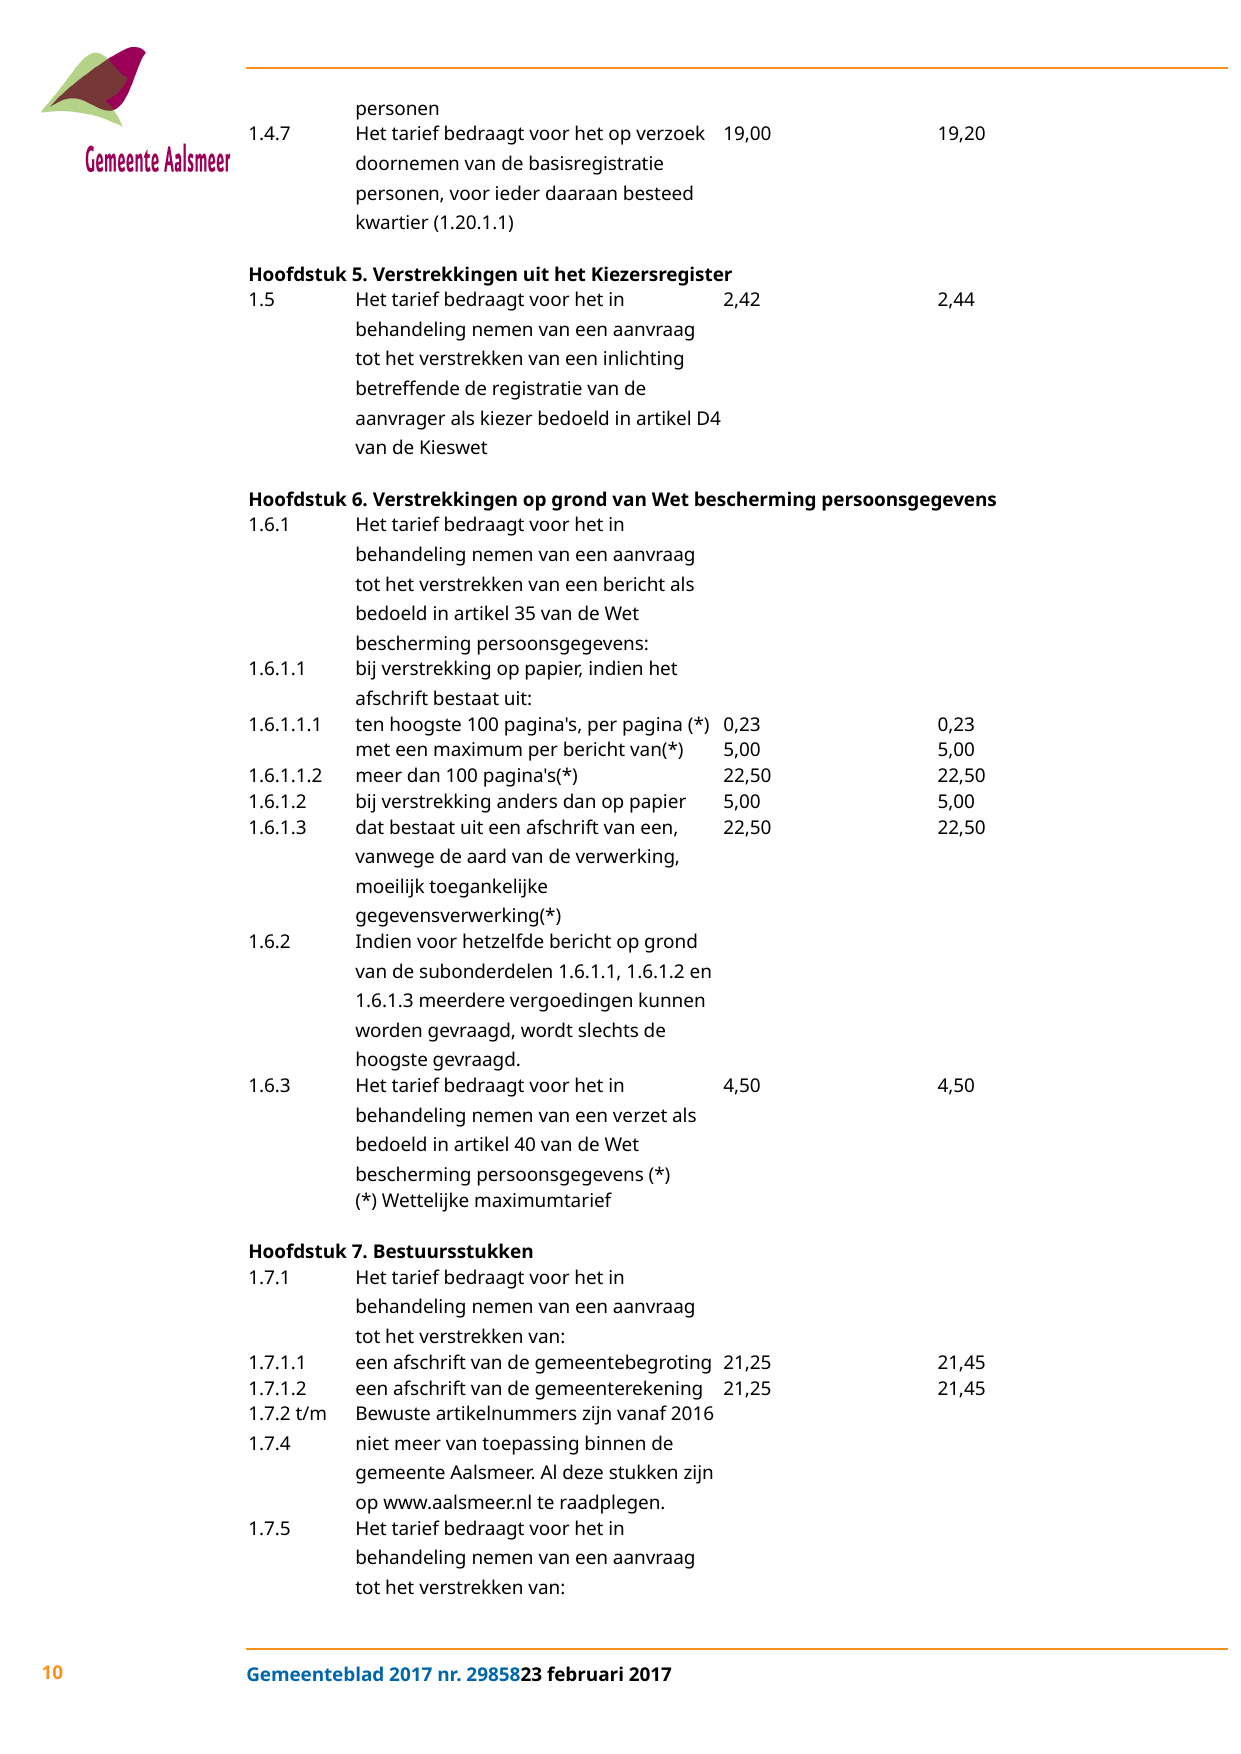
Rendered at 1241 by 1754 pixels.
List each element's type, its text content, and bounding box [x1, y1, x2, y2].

table_cell Hoofdstuk 6. Verstrekkingen op grond van Wet bescherming persoonsgegevens [248, 486, 1152, 512]
table_cell 1.6.3 [248, 1073, 355, 1187]
table_cell [723, 1400, 937, 1515]
table_cell Het tarief bedraagt voor het in behandeling nemen van een verzet als bedoeld in artikel 40 van de Wet bescherming persoonsgegevens (*) [355, 1073, 723, 1187]
picture [41, 47, 231, 172]
table_cell [248, 235, 1152, 261]
table_cell 5,00 [723, 788, 937, 814]
table_cell [248, 1213, 1152, 1238]
table_cell 21,45 [937, 1375, 1152, 1400]
table_cell [723, 95, 937, 121]
table_cell 1.7.1 [248, 1264, 355, 1349]
table_cell Indien voor hetzelfde bericht op grond van de subonderdelen 1.6.1.1, 1.6.1.2 en 1.6.1.3 meerdere vergoedingen kunnen worden gevraagd, wordt slechts de hoogste gevraagd. [355, 928, 723, 1072]
table_cell [723, 1187, 937, 1213]
table_cell bij verstrekking op papier, indien het afschrift bestaat uit: [355, 656, 723, 711]
table_cell 0,23 [937, 711, 1152, 737]
table_cell [723, 1515, 937, 1600]
table_cell [937, 1264, 1152, 1349]
table_cell 2,42 [723, 286, 937, 460]
table_cell Het tarief bedraagt voor het op verzoek doornemen van de basisregistratie personen, voor ieder daaraan besteed kwartier (1.20.1.1) [355, 121, 723, 235]
table_cell 1.7.2 t/m 1.7.4 [248, 1400, 355, 1515]
table_cell [937, 1400, 1152, 1515]
table_cell 1.6.1 [248, 512, 355, 656]
table_cell [248, 737, 355, 762]
table_cell dat bestaat uit een afschrift van een, vanwege de aard van de verwerking, moeilijk toegankelijke gegevensverwerking(*) [355, 814, 723, 928]
table_cell 22,50 [723, 763, 937, 788]
table_cell 5,00 [937, 737, 1152, 762]
table_cell 1.6.2 [248, 928, 355, 1072]
table_cell 1.6.1.1 [248, 656, 355, 711]
table_cell ten hoogste 100 pagina's, per pagina (*) [355, 711, 723, 737]
table_cell 1.6.1.2 [248, 788, 355, 814]
table_cell [937, 928, 1152, 1072]
table_cell [937, 656, 1152, 711]
table_cell Het tarief bedraagt voor het in behandeling nemen van een aanvraag tot het verstrekken van een inlichting betreffende de registratie van de aanvrager als kiezer bedoeld in artikel D4 van de Kieswet [355, 286, 723, 460]
table_cell een afschrift van de gemeenterekening [355, 1375, 723, 1400]
table_cell met een maximum per bericht van(*) [355, 737, 723, 762]
table_cell [248, 460, 1152, 486]
table_cell 4,50 [937, 1073, 1152, 1187]
table_cell 1.5 [248, 286, 355, 460]
table_cell 22,50 [937, 814, 1152, 928]
table_cell 19,20 [937, 121, 1152, 235]
table_cell 5,00 [937, 788, 1152, 814]
table_cell Hoofdstuk 5. Verstrekkingen uit het Kiezersregister [248, 261, 1152, 286]
table_cell [723, 512, 937, 656]
table_cell [723, 928, 937, 1072]
table_cell 1.7.1.2 [248, 1375, 355, 1400]
table_cell [248, 1187, 355, 1213]
table_cell [248, 95, 355, 121]
table_cell [937, 512, 1152, 656]
table_cell 1.4.7 [248, 121, 355, 235]
table_cell Hoofdstuk 7. Bestuursstukken [248, 1238, 1152, 1264]
table_cell Het tarief bedraagt voor het in behandeling nemen van een aanvraag tot het verstrekken van: [355, 1515, 723, 1600]
table_cell [723, 1264, 937, 1349]
table_cell Het tarief bedraagt voor het in behandeling nemen van een aanvraag tot het verstrekken van een bericht als bedoeld in artikel 35 van de Wet bescherming persoonsgegevens: [355, 512, 723, 656]
table_cell Het tarief bedraagt voor het in behandeling nemen van een aanvraag tot het verstrekken van: [355, 1264, 723, 1349]
table_cell bij verstrekking anders dan op papier [355, 788, 723, 814]
table_cell 2,44 [937, 286, 1152, 460]
table_cell meer dan 100 pagina's(*) [355, 763, 723, 788]
table_cell 5,00 [723, 737, 937, 762]
table_cell 0,23 [723, 711, 937, 737]
table_cell [937, 1515, 1152, 1600]
table_cell [723, 656, 937, 711]
table_cell 1.7.5 [248, 1515, 355, 1600]
table_cell [937, 1187, 1152, 1213]
table_cell 1.6.1.1.2 [248, 763, 355, 788]
table_cell Bewuste artikelnummers zijn vanaf 2016 niet meer van toepassing binnen de gemeente Aalsmeer. Al deze stukken zijn op www.aalsmeer.nl te raadplegen. [355, 1400, 723, 1515]
table_cell (*) Wettelijke maximumtarief [355, 1187, 723, 1213]
table_cell personen [355, 95, 723, 121]
table_cell 1.6.1.3 [248, 814, 355, 928]
table_cell 21,45 [937, 1349, 1152, 1375]
table_cell 4,50 [723, 1073, 937, 1187]
table_cell 19,00 [723, 121, 937, 235]
table_cell 21,25 [723, 1349, 937, 1375]
table_cell 1.7.1.1 [248, 1349, 355, 1375]
table_cell 1.6.1.1.1 [248, 711, 355, 737]
table_cell [937, 95, 1152, 121]
table_cell 21,25 [723, 1375, 937, 1400]
table_cell 22,50 [937, 763, 1152, 788]
table_cell 22,50 [723, 814, 937, 928]
table_cell een afschrift van de gemeentebegroting [355, 1349, 723, 1375]
